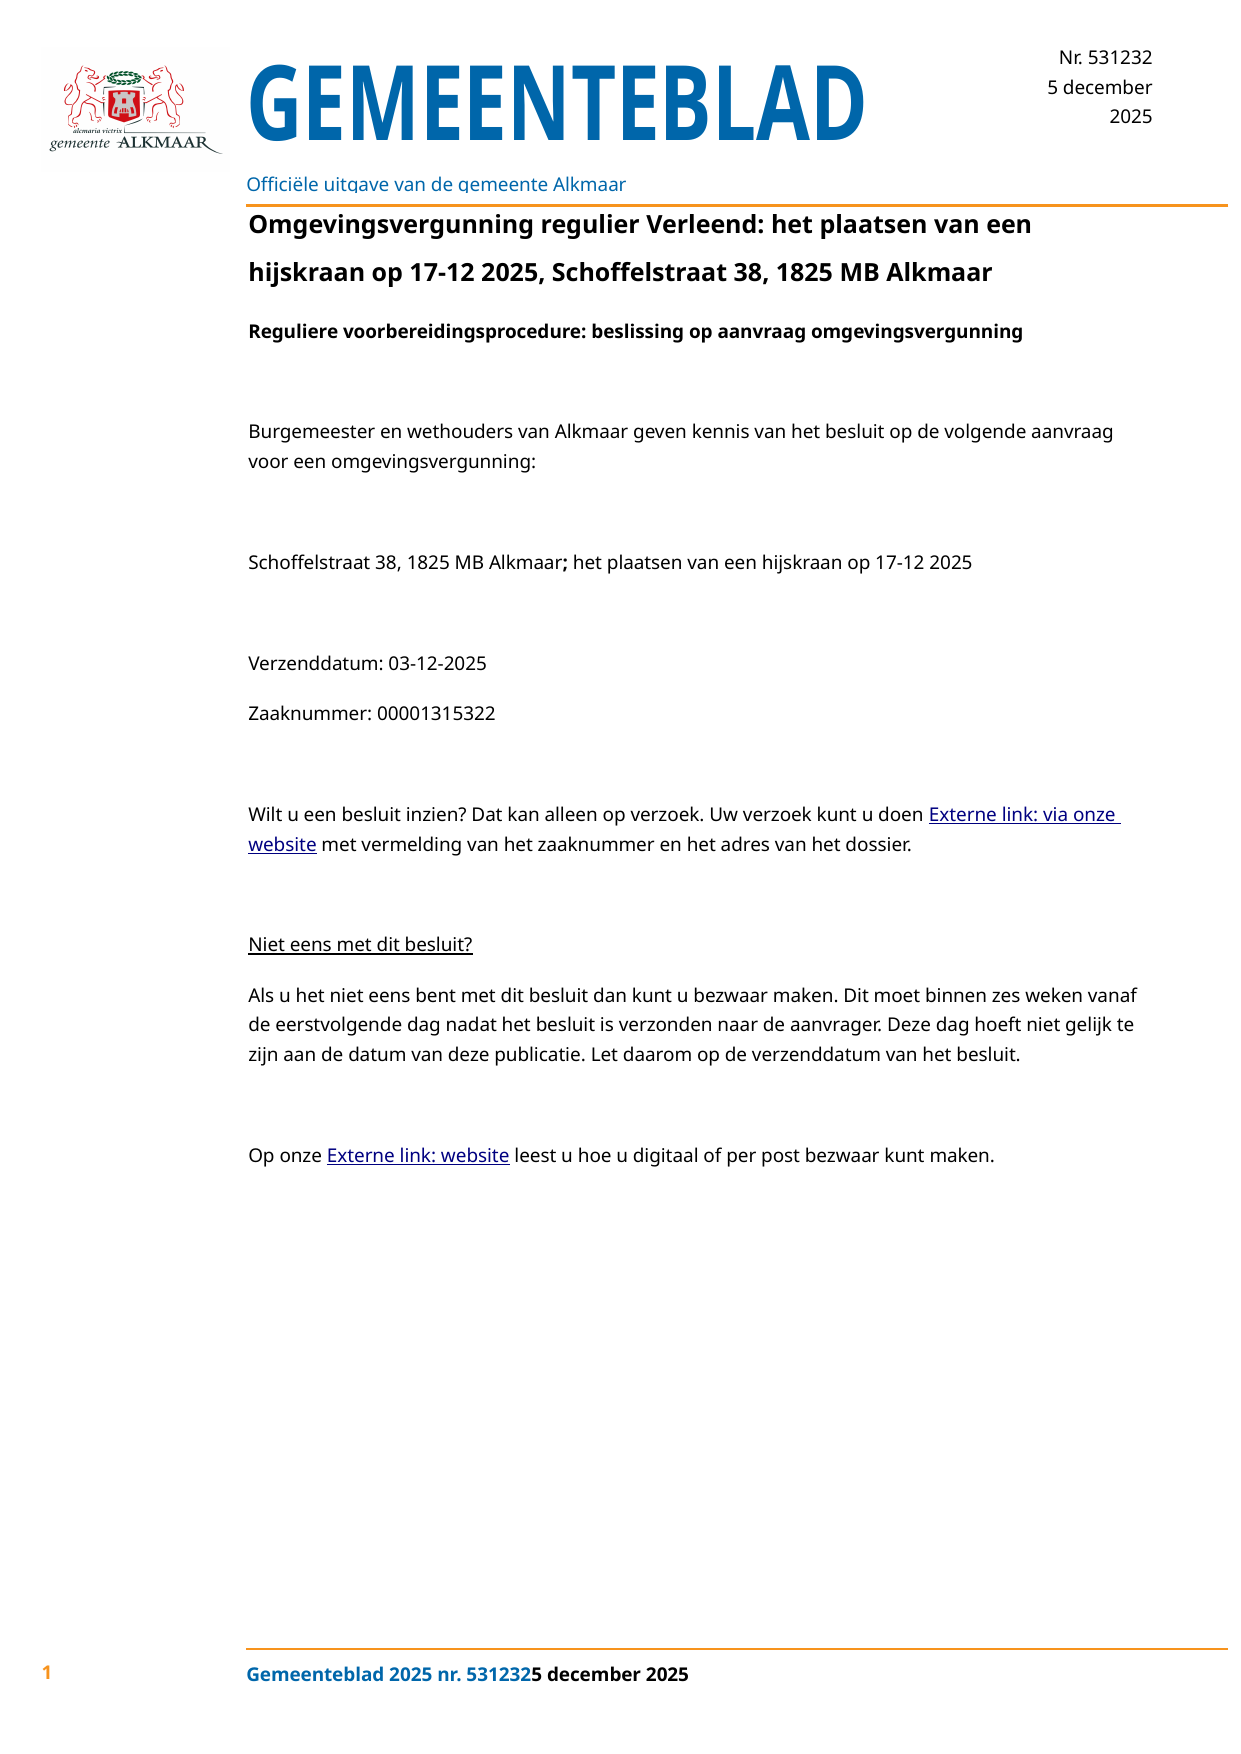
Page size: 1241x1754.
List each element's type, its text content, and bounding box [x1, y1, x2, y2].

picture [41, 47, 231, 172]
text Reguliere voorbereidingsprocedure: beslissing op aanvraag omgevingsvergunning [248, 318, 1152, 344]
text Wilt u een besluit inzien? Dat kan alleen op verzoek. Uw verzoek kunt u doen Externe link: via onze website met vermelding van het zaaknummer en het adres van het dossier. [248, 801, 1152, 857]
text Verzenddatum: 03-12-2025 [248, 650, 1152, 676]
text Op onze Externe link: website leest u hoe u digitaal of per post bezwaar kunt maken. [248, 1142, 1152, 1168]
text Als u het niet eens bent met dit besluit dan kunt u bezwaar maken. Dit moet binnen zes weken vanaf de eerstvolgende dag nadat het besluit is verzonden naar de aanvrager. Deze dag hoeft niet gelijk te zijn aan de datum van deze publicatie. Let daarom op de verzenddatum van het besluit. [248, 982, 1152, 1067]
text Burgemeester en wethouders van Alkmaar geven kennis van het besluit op de volgende aanvraag voor een omgevingsvergunning: [248, 419, 1152, 474]
text Schoffelstraat 38, 1825 MB Alkmaar; het plaatsen van een hijskraan op 17-12 2025 [248, 549, 1152, 575]
text Niet eens met dit besluit? [248, 932, 1152, 957]
text Omgevingsvergunning regulier Verleend: het plaatsen van een hijskraan op 17-12 2025, Schoffelstraat 38, 1825 MB Alkmaar [248, 207, 1152, 288]
text Zaaknummer: 00001315322 [248, 700, 1152, 726]
